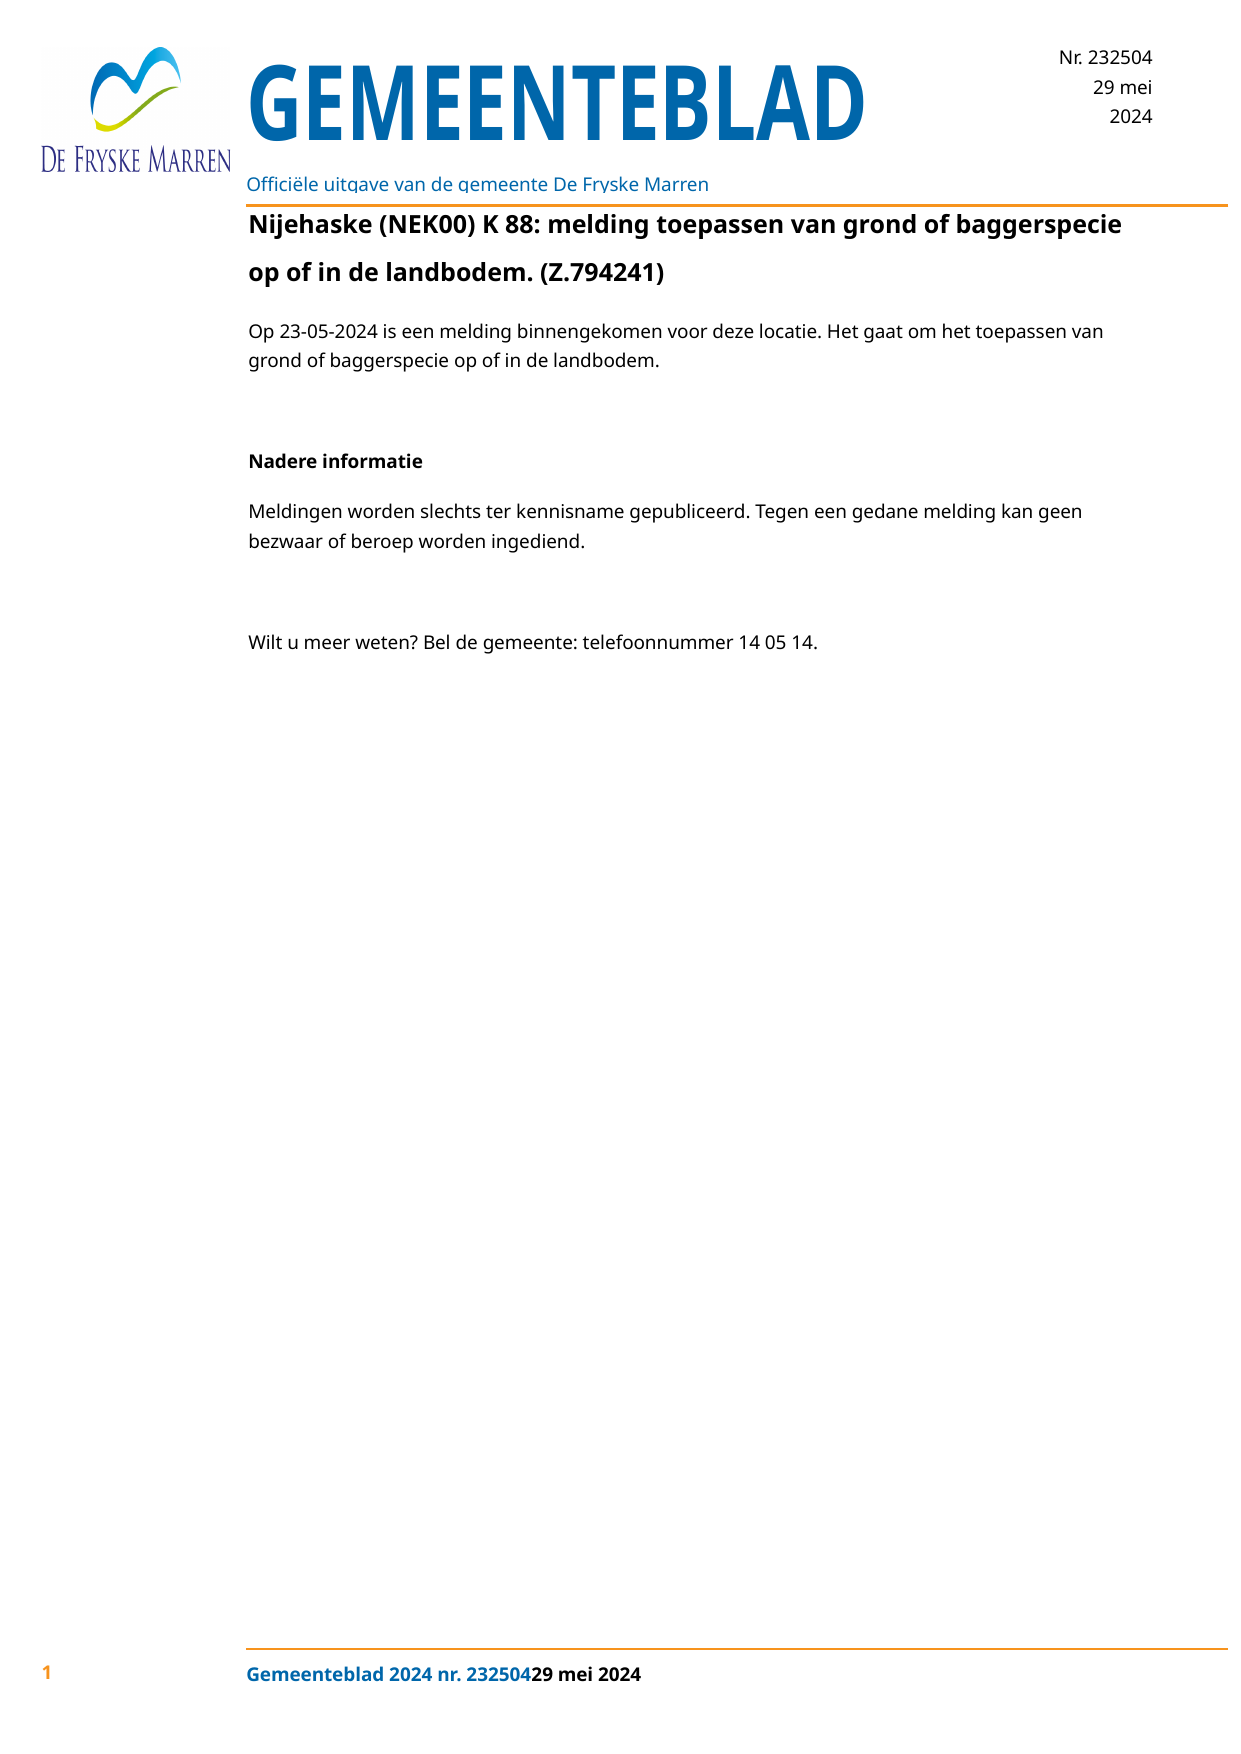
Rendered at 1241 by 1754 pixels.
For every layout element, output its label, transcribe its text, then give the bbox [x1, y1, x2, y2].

text Wilt u meer weten? Bel de gemeente: telefoonnummer 14 05 14. [248, 629, 1152, 655]
picture [41, 47, 231, 172]
text Nijehaske (NEK00) K 88: melding toepassen van grond of baggerspecie op of in de landbodem. (Z.794241) [248, 207, 1152, 288]
text Nadere informatie [248, 448, 1152, 474]
text Op 23-05-2024 is een melding binnengekomen voor deze locatie. Het gaat om het toepassen van grond of baggerspecie op of in de landbodem. [248, 318, 1152, 373]
text Meldingen worden slechts ter kennisname gepubliceerd. Tegen een gedane melding kan geen bezwaar of beroep worden ingediend. [248, 499, 1152, 554]
